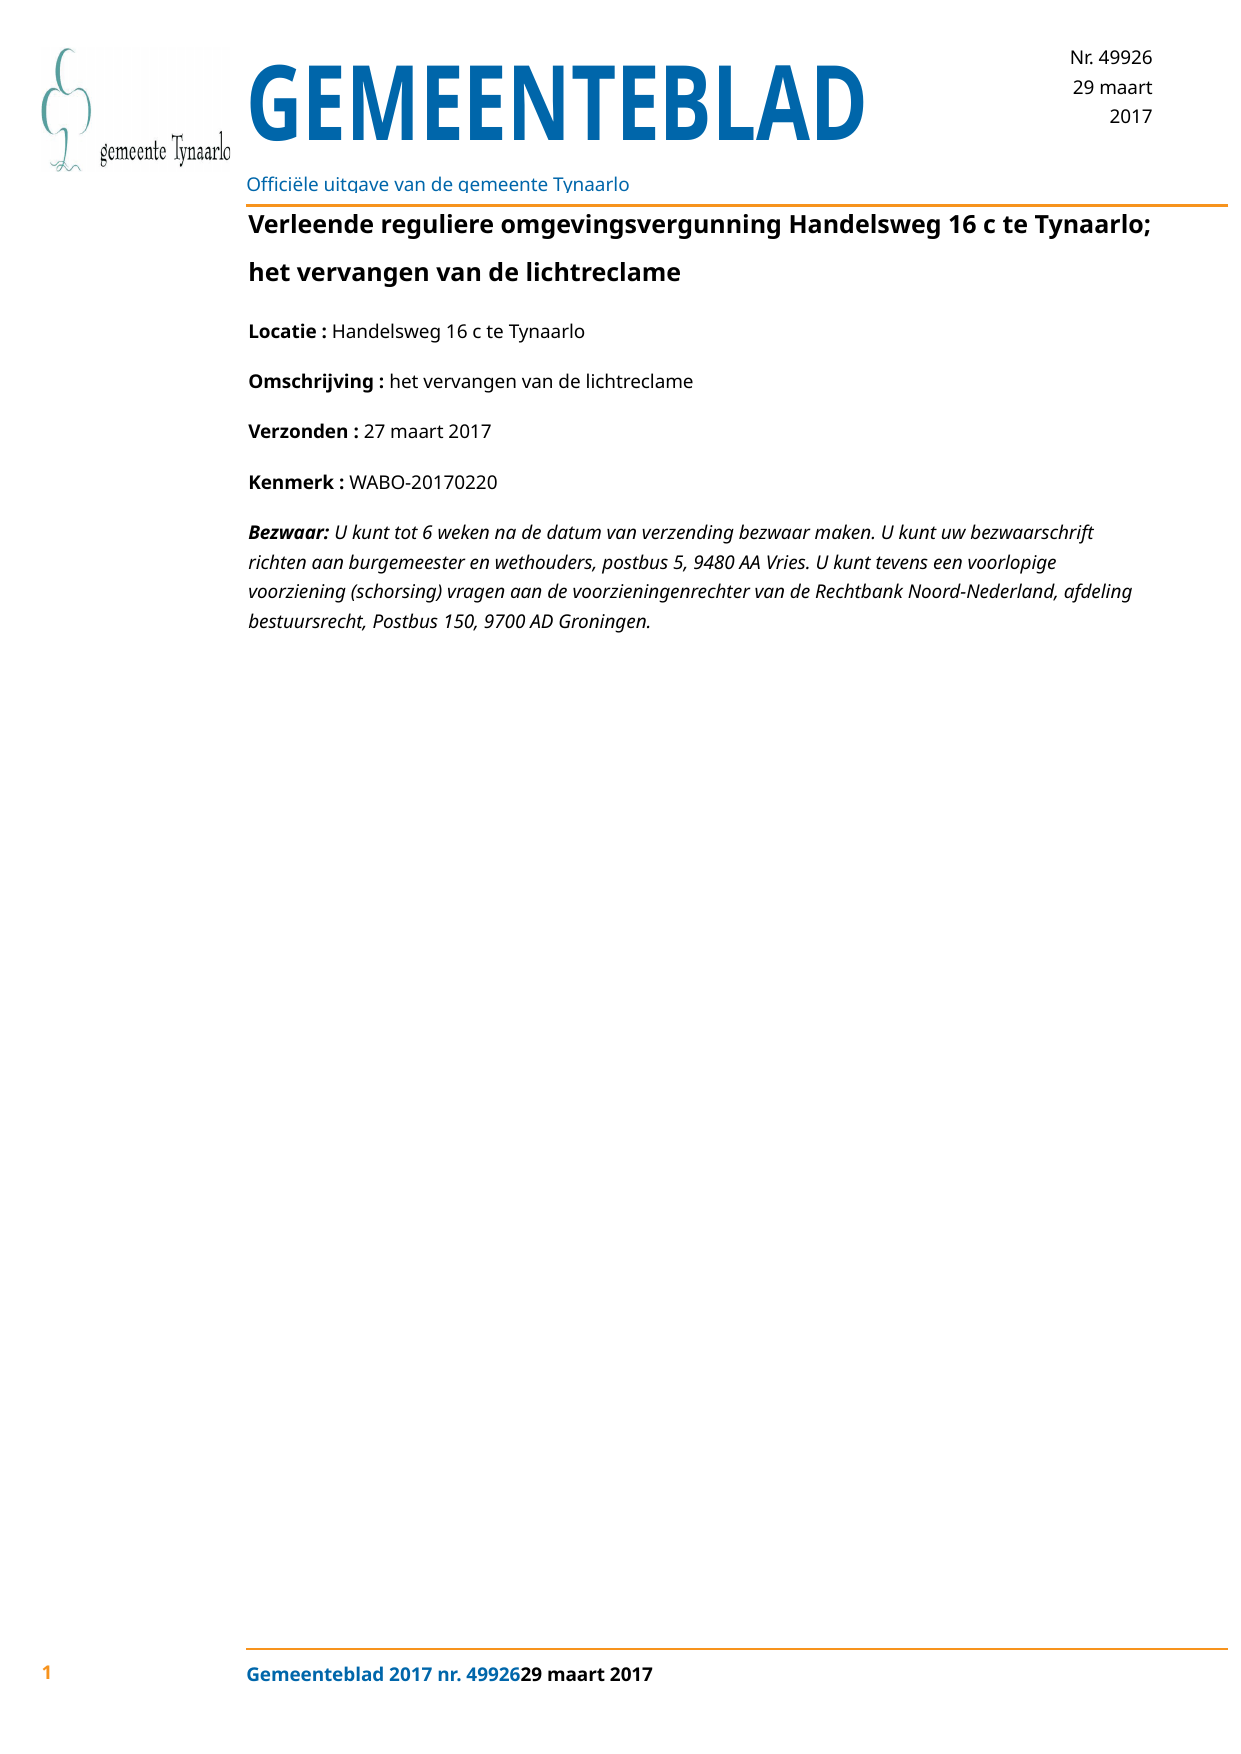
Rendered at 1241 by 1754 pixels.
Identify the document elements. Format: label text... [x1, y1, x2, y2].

text Verzonden : 27 maart 2017 [248, 419, 1152, 444]
text Omschrijving : het vervangen van de lichtreclame [248, 368, 1152, 394]
text Kenmerk : WABO-20170220 [248, 469, 1152, 495]
text Locatie : Handelsweg 16 c te Tynaarlo [248, 318, 1152, 344]
text Verleende reguliere omgevingsvergunning Handelsweg 16 c te Tynaarlo; het vervangen van de lichtreclame [248, 207, 1152, 288]
picture [41, 47, 231, 172]
text Bezwaar: U kunt tot 6 weken na de datum van verzending bezwaar maken. U kunt uw bezwaarschrift richten aan burgemeester en wethouders, postbus 5, 9480 AA Vries. U kunt tevens een voorlopige voorziening (schorsing) vragen aan de voorzieningenrechter van de Rechtbank Noord-Nederland, afdeling bestuursrecht, Postbus 150, 9700 AD Groningen. [248, 519, 1152, 634]
